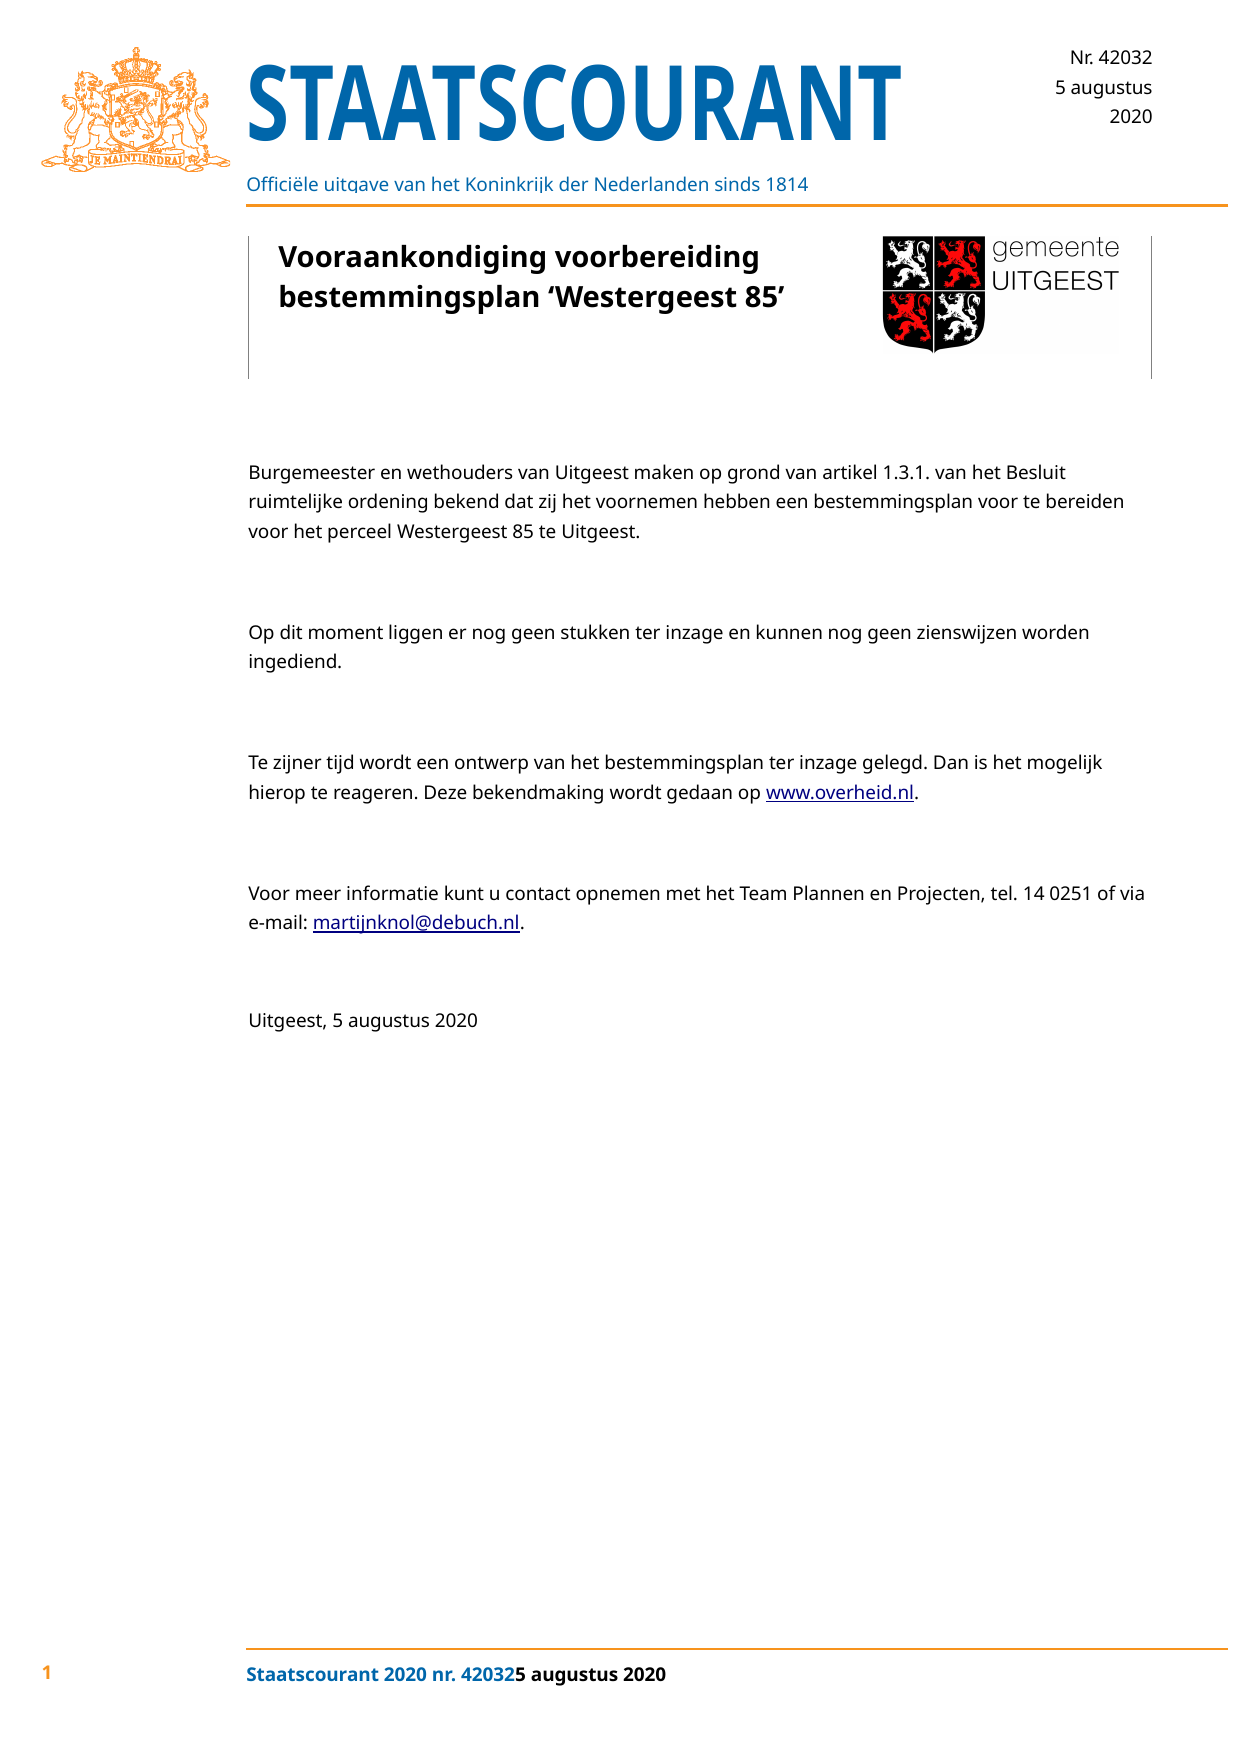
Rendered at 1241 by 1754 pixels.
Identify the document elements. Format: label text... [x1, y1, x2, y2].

text Te zijner tijd wordt een ontwerp van het bestemmingsplan ter inzage gelegd. Dan is het mogelijk hierop te reageren. Deze bekendmaking wordt gedaan op www.overheid.nl. [248, 749, 1152, 804]
text Uitgeest, 5 augustus 2020 [248, 1007, 1152, 1033]
picture [41, 47, 231, 172]
table_header Vooraankondiging voorbereiding bestemmingsplan ‘Westergeest 85’ [249, 236, 850, 379]
text Op dit moment liggen er nog geen stukken ter inzage en kunnen nog geen zienswijzen worden ingediend. [248, 619, 1152, 674]
picture [882, 236, 1119, 354]
text Voor meer informatie kunt u contact opnemen met het Team Plannen en Projecten, tel. 14 0251 of via e-mail: martijnknol@debuch.nl. [248, 880, 1152, 935]
table_header [850, 236, 1151, 379]
text Burgemeester en wethouders van Uitgeest maken op grond van artikel 1.3.1. van het Besluit ruimtelijke ordening bekend dat zij het voornemen hebben een bestemmingsplan voor te bereiden voor het perceel Westergeest 85 te Uitgeest. [248, 459, 1152, 544]
